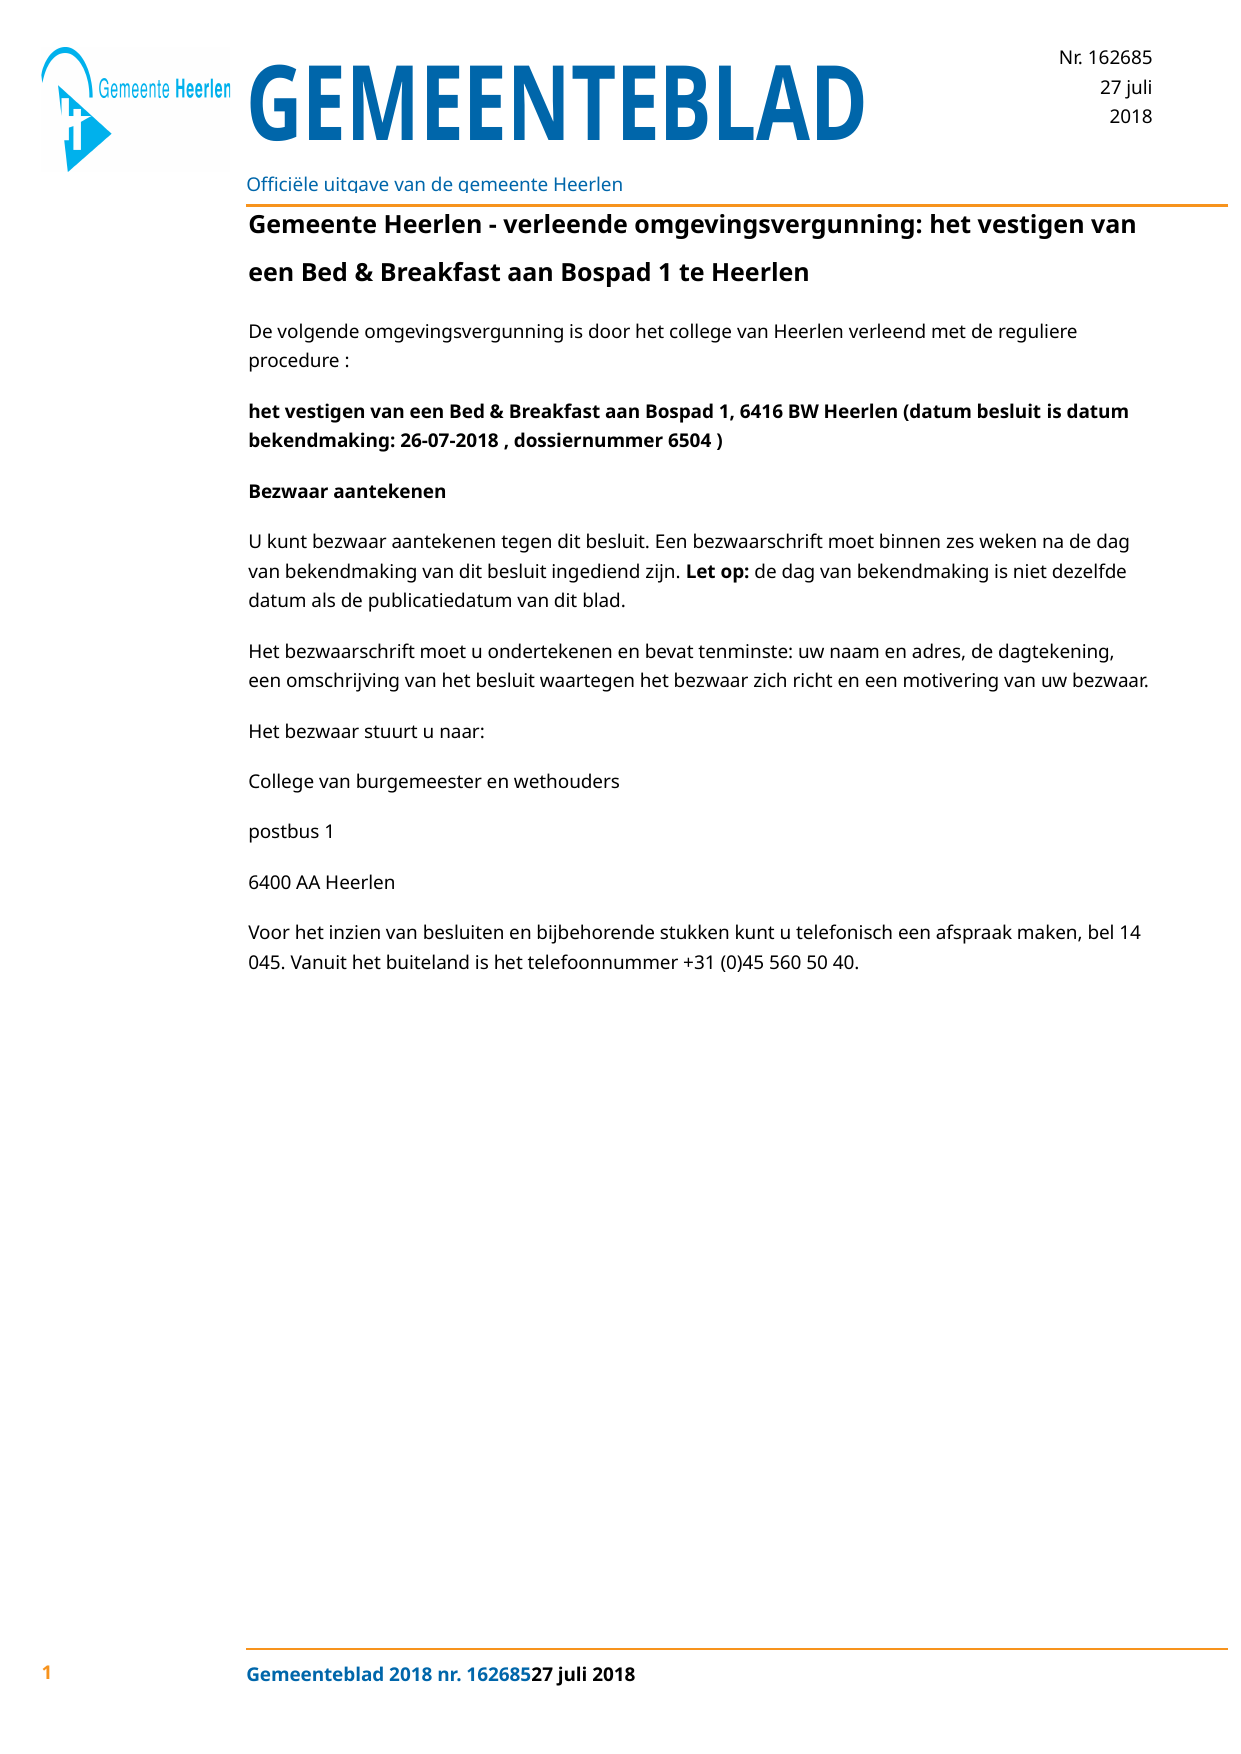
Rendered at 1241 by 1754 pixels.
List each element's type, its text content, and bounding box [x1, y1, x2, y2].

text College van burgemeester en wethouders [248, 768, 1152, 794]
text U kunt bezwaar aantekenen tegen dit besluit. Een bezwaarschrift moet binnen zes weken na de dag van bekendmaking van dit besluit ingediend zijn. Let op: de dag van bekendmaking is niet dezelfde datum als de publicatiedatum van dit blad. [248, 528, 1152, 613]
text 6400 AA Heerlen [248, 869, 1152, 895]
text Het bezwaarschrift moet u ondertekenen en bevat tenminste: uw naam en adres, de dagtekening, een omschrijving van het besluit waartegen het bezwaar zich richt en een motivering van uw bezwaar. [248, 638, 1152, 693]
picture [41, 47, 231, 172]
text Gemeente Heerlen - verleende omgevingsvergunning: het vestigen van een Bed & Breakfast aan Bospad 1 te Heerlen [248, 207, 1152, 288]
text Voor het inzien van besluiten en bijbehorende stukken kunt u telefonisch een afspraak maken, bel 14 045. Vanuit het buiteland is het telefoonnummer +31 (0)45 560 50 40. [248, 919, 1152, 975]
picture [41, 47, 58, 70]
text Bezwaar aantekenen [248, 478, 1152, 504]
text Het bezwaar stuurt u naar: [248, 718, 1152, 744]
text het vestigen van een Bed & Breakfast aan Bospad 1, 6416 BW Heerlen (datum besluit is datum bekendmaking: 26-07-2018 , dossiernummer 6504 ) [248, 398, 1152, 453]
text postbus 1 [248, 819, 1152, 844]
text De volgende omgevingsvergunning is door het college van Heerlen verleend met de reguliere procedure : [248, 318, 1152, 373]
